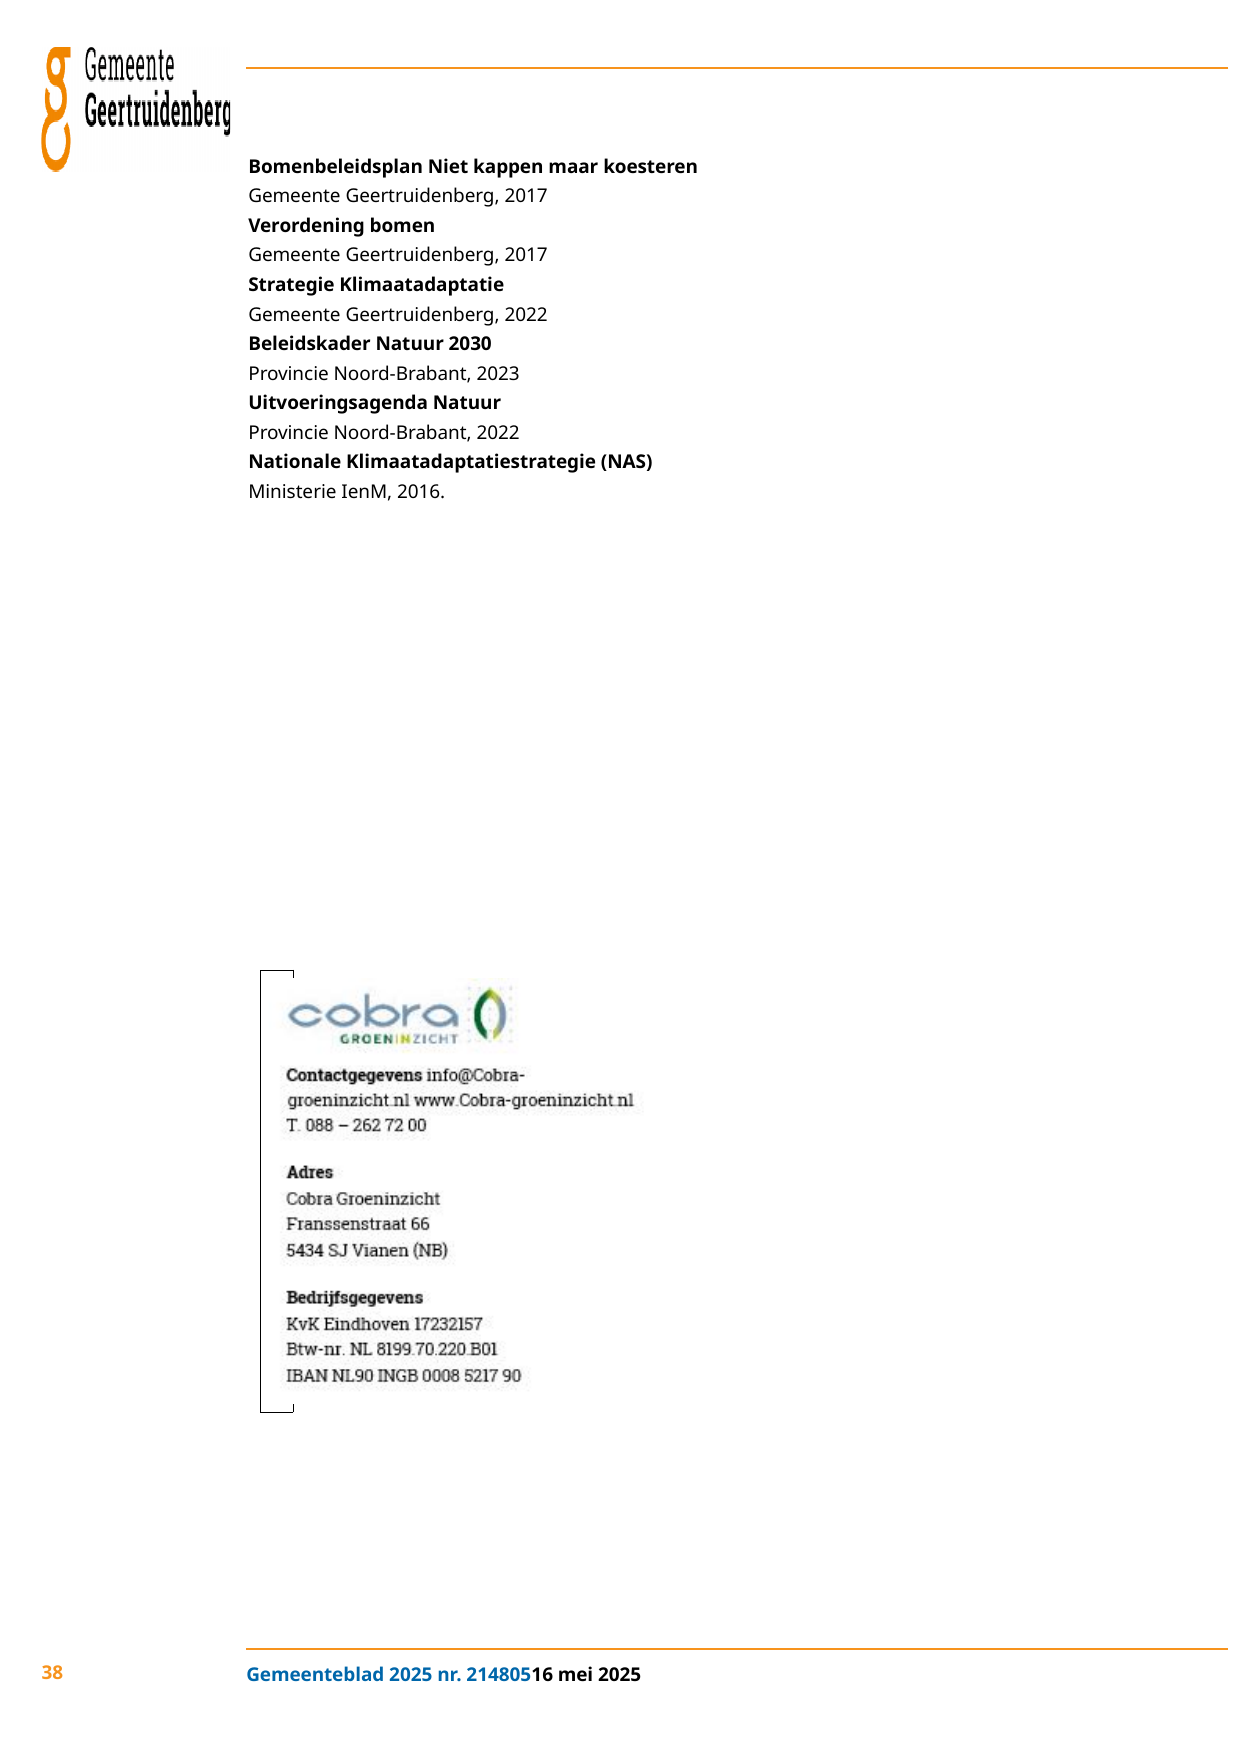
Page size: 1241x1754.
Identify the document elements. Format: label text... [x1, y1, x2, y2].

text Beleidskader Natuur 2030 [248, 330, 1152, 356]
text Bomenbeleidsplan Niet kappen maar koesteren [248, 153, 1152, 178]
text Ministerie IenM, 2016. [248, 478, 1152, 504]
text Provincie Noord-Brabant, 2023 [248, 360, 1152, 386]
picture [41, 47, 231, 172]
picture [268, 978, 647, 1404]
text Gemeente Geertruidenberg, 2022 [248, 301, 1152, 326]
text Provincie Noord-Brabant, 2022 [248, 419, 1152, 445]
text Gemeente Geertruidenberg, 2017 [248, 182, 1152, 208]
text Nationale Klimaatadaptatiestrategie (NAS) [248, 449, 1152, 474]
text Strategie Klimaatadaptatie [248, 271, 1152, 297]
text Gemeente Geertruidenberg, 2017 [248, 242, 1152, 267]
text Verordening bomen [248, 212, 1152, 238]
text Uitvoeringsagenda Natuur [248, 389, 1152, 415]
